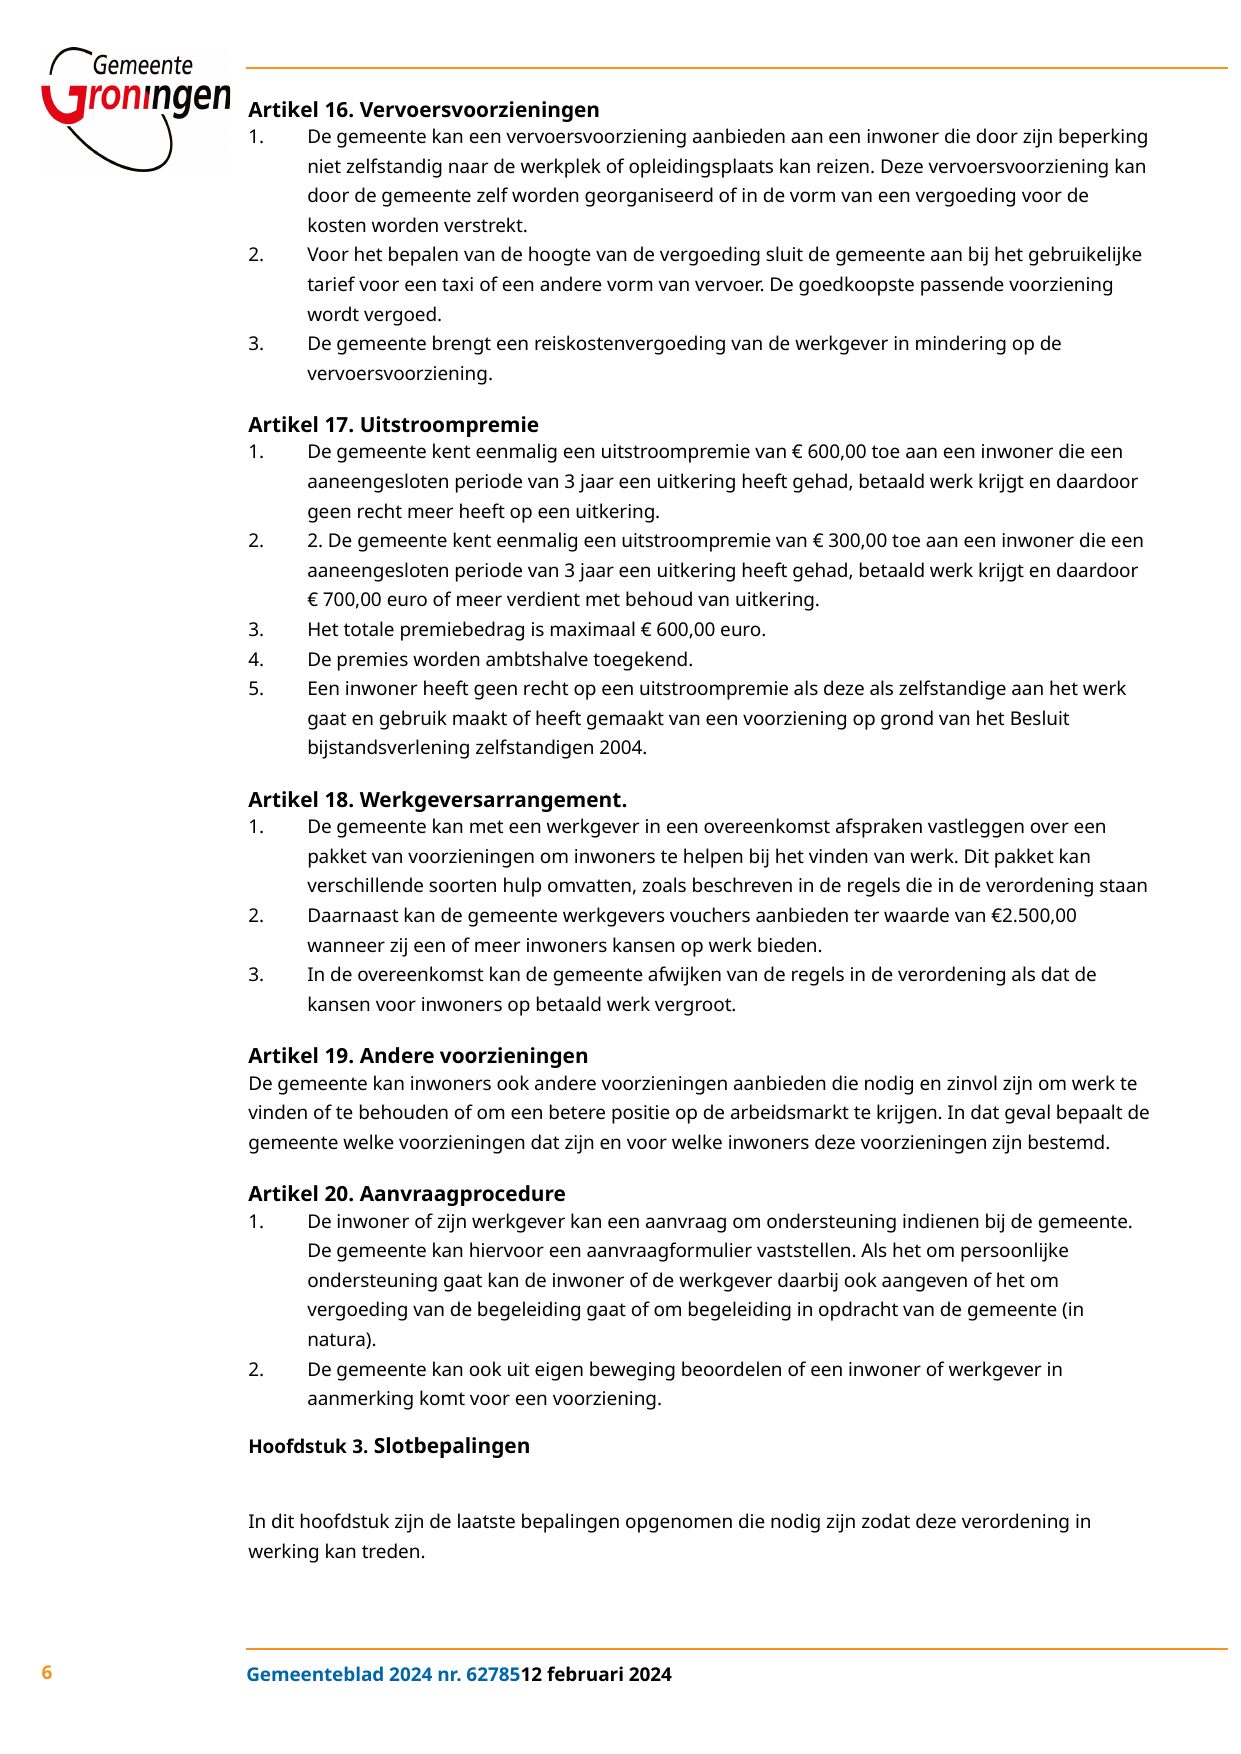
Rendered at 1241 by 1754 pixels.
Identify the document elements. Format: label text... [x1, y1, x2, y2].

list De inwoner of zijn werkgever kan een aanvraag om ondersteuning indienen bij de gemeente. De gemeente kan hiervoor een aanvraagformulier vaststellen. Als het om persoonlijke ondersteuning gaat kan de inwoner of de werkgever daarbij ook aangeven of het om vergoeding van de begeleiding gaat of om begeleiding in opdracht van de gemeente (in natura). [248, 1208, 1152, 1352]
list De gemeente kan een vervoersvoorziening aanbieden aan een inwoner die door zijn beperking niet zelfstandig naar de werkplek of opleidingsplaats kan reizen. Deze vervoersvoorziening kan door de gemeente zelf worden georganiseerd of in de vorm van een vergoeding voor de kosten worden verstrekt. [248, 123, 1152, 238]
list De premies worden ambtshalve toegekend. [248, 646, 1152, 672]
list Daarnaast kan de gemeente werkgevers vouchers aanbieden ter waarde van €2.500,00 wanneer zij een of meer inwoners kansen op werk bieden. [248, 902, 1152, 957]
list De gemeente kan met een werkgever in een overeenkomst afspraken vastleggen over een pakket van voorzieningen om inwoners te helpen bij het vinden van werk. Dit pakket kan verschillende soorten hulp omvatten, zoals beschreven in de regels die in de verordening staan [248, 813, 1152, 898]
list De gemeente kent eenmalig een uitstroompremie van € 600,00 toe aan een inwoner die een aaneengesloten periode van 3 jaar een uitkering heeft gehad, betaald werk krijgt en daardoor geen recht meer heeft op een uitkering. [248, 439, 1152, 524]
list 2. De gemeente kent eenmalig een uitstroompremie van € 300,00 toe aan een inwoner die een aaneengesloten periode van 3 jaar een uitkering heeft gehad, betaald werk krijgt en daardoor € 700,00 euro of meer verdient met behoud van uitkering. [248, 527, 1152, 612]
text Hoofdstuk 3. Slotbepalingen [248, 1431, 1152, 1459]
list Voor het bepalen van de hoogte van de vergoeding sluit de gemeente aan bij het gebruikelijke tarief voor een taxi of een andere vorm van vervoer. De goedkoopste passende voorziening wordt vergoed. [248, 242, 1152, 326]
list Het totale premiebedrag is maximaal € 600,00 euro. [248, 616, 1152, 642]
list Een inwoner heeft geen recht op een uitstroompremie als deze als zelfstandige aan het werk gaat en gebruik maakt of heeft gemaakt van een voorziening op grond van het Besluit bijstandsverlening zelfstandigen 2004. [248, 675, 1152, 760]
list De gemeente brengt een reiskostenvergoeding van de werkgever in mindering op de vervoersvoorziening. [248, 330, 1152, 386]
picture [41, 47, 231, 172]
text In dit hoofdstuk zijn de laatste bepalingen opgenomen die nodig zijn zodat deze verordening in werking kan treden. [248, 1509, 1152, 1564]
text Artikel 16. Vervoersvoorzieningen [248, 95, 1152, 123]
text Artikel 20. Aanvraagprocedure [248, 1179, 1152, 1208]
list In de overeenkomst kan de gemeente afwijken van de regels in de verordening als dat de kansen voor inwoners op betaald werk vergroot. [248, 961, 1152, 1017]
list De gemeente kan ook uit eigen beweging beoordelen of een inwoner of werkgever in aanmerking komt voor een voorziening. [248, 1356, 1152, 1411]
text De gemeente kan inwoners ook andere voorzieningen aanbieden die nodig en zinvol zijn om werk te vinden of te behouden of om een betere positie op de arbeidsmarkt te krijgen. In dat geval bepaalt de gemeente welke voorzieningen dat zijn en voor welke inwoners deze voorzieningen zijn bestemd. [248, 1070, 1152, 1155]
text Artikel 17. Uitstroompremie [248, 410, 1152, 439]
text Artikel 19. Andere voorzieningen [248, 1041, 1152, 1070]
text Artikel 18. Werkgeversarrangement. [248, 785, 1152, 813]
